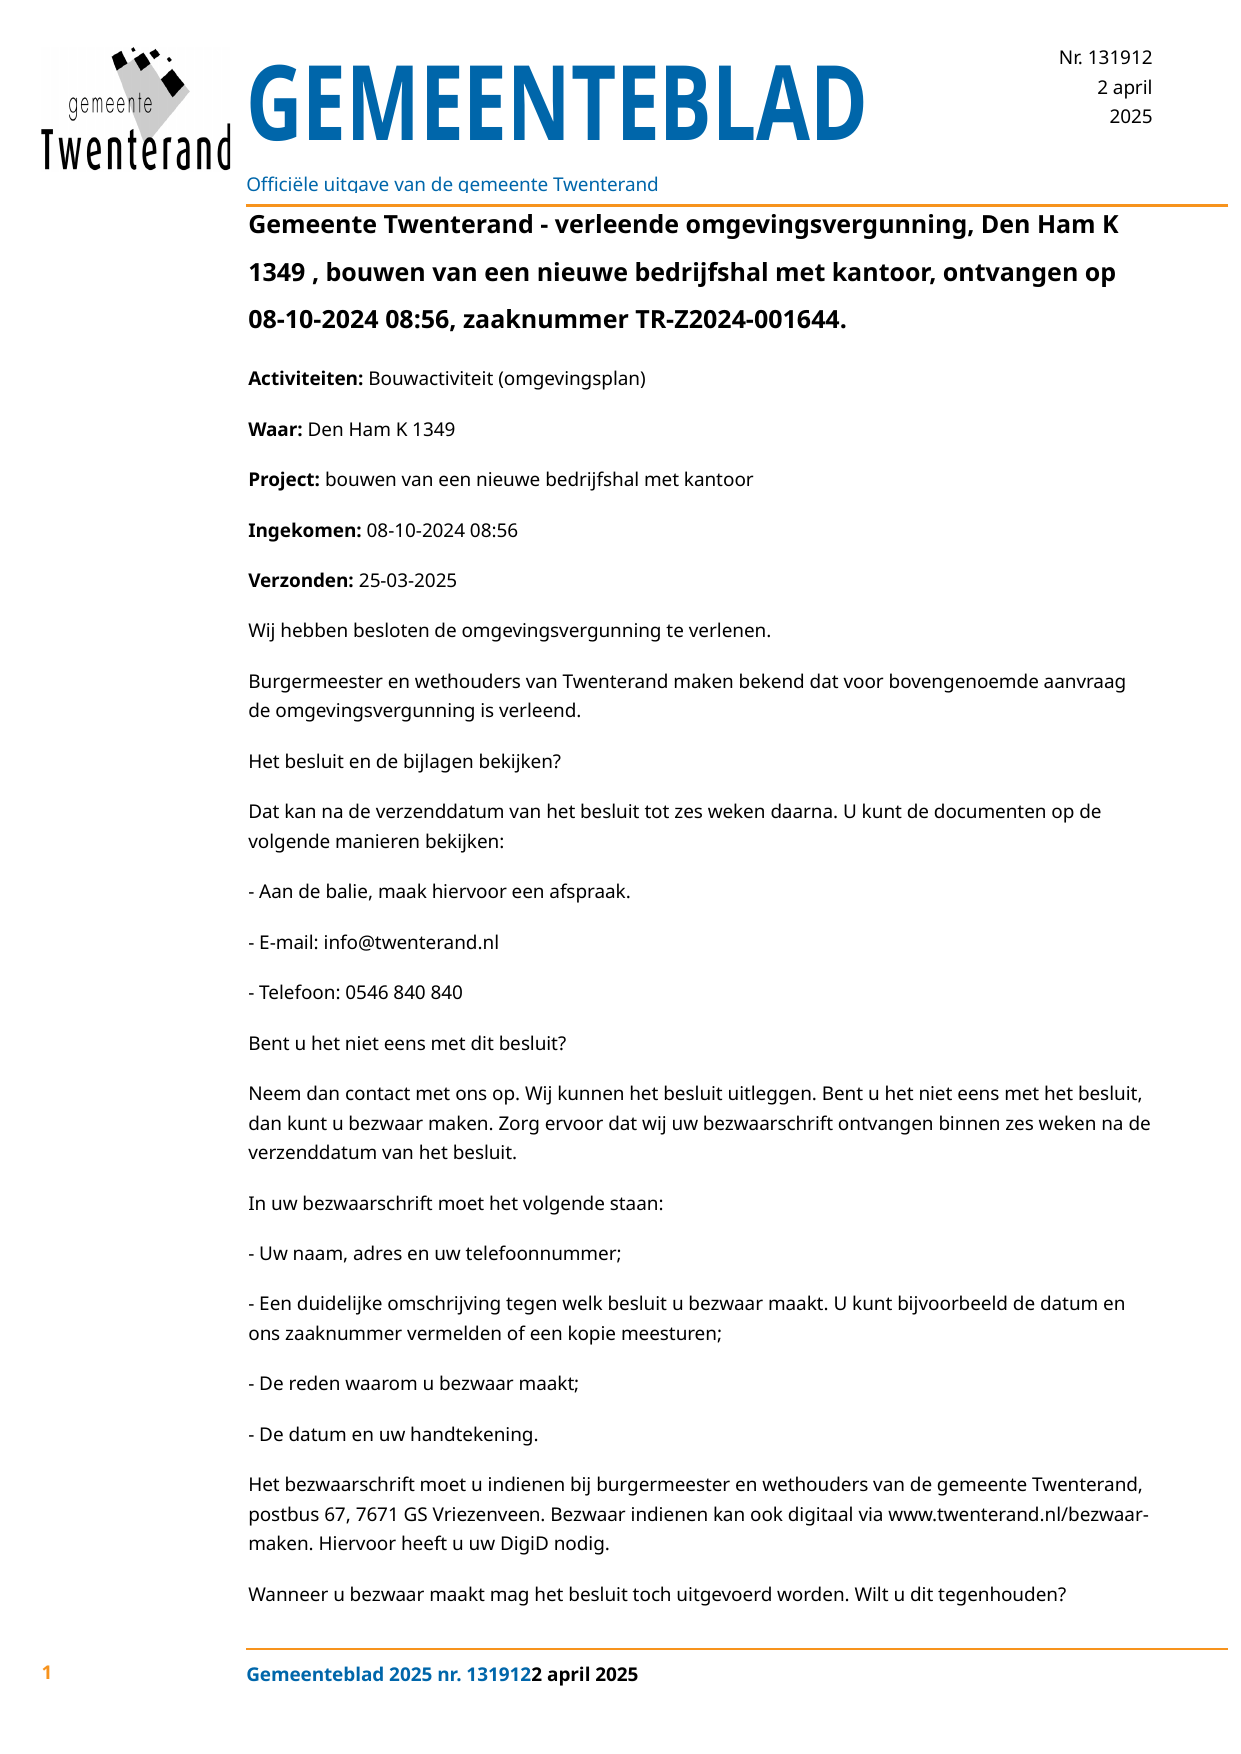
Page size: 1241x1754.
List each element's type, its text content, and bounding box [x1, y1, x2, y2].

text - E-mail: info@twenterand.nl [248, 929, 1152, 954]
text - Een duidelijke omschrijving tegen welk besluit u bezwaar maakt. U kunt bijvoorbeeld de datum en ons zaaknummer vermelden of een kopie meesturen; [248, 1291, 1152, 1346]
picture [41, 47, 231, 172]
text Project: bouwen van een nieuwe bedrijfshal met kantoor [248, 466, 1152, 492]
text Het bezwaarschrift moet u indienen bij burgermeester en wethouders van de gemeente Twenterand, postbus 67, 7671 GS Vriezenveen. Bezwaar indienen kan ook digitaal via www.twenterand.nl/bezwaar-maken. Hiervoor heeft u uw DigiD nodig. [248, 1471, 1152, 1556]
text Dat kan na de verzenddatum van het besluit tot zes weken daarna. U kunt de documenten op de volgende manieren bekijken: [248, 798, 1152, 854]
text - Aan de balie, maak hiervoor een afspraak. [248, 878, 1152, 904]
text Burgermeester en wethouders van Twenterand maken bekend dat voor bovengenoemde aanvraag de omgevingsvergunning is verleend. [248, 668, 1152, 723]
text In uw bezwaarschrift moet het volgende staan: [248, 1190, 1152, 1215]
text Wij hebben besloten de omgevingsvergunning te verlenen. [248, 618, 1152, 643]
text Het besluit en de bijlagen bekijken? [248, 748, 1152, 774]
text Bent u het niet eens met dit besluit? [248, 1030, 1152, 1055]
text - Telefoon: 0546 840 840 [248, 979, 1152, 1005]
text Waar: Den Ham K 1349 [248, 416, 1152, 442]
text Wanneer u bezwaar maakt mag het besluit toch uitgevoerd worden. Wilt u dit tegenhouden? [248, 1581, 1152, 1607]
text - De datum en uw handtekening. [248, 1421, 1152, 1447]
text - Uw naam, adres en uw telefoonnummer; [248, 1240, 1152, 1266]
text Ingekomen: 08-10-2024 08:56 [248, 517, 1152, 542]
text Neem dan contact met ons op. Wij kunnen het besluit uitleggen. Bent u het niet eens met het besluit, dan kunt u bezwaar maken. Zorg ervoor dat wij uw bezwaarschrift ontvangen binnen zes weken na de verzenddatum van het besluit. [248, 1080, 1152, 1165]
text Gemeente Twenterand - verleende omgevingsvergunning, Den Ham K 1349 , bouwen van een nieuwe bedrijfshal met kantoor, ontvangen op 08-10-2024 08:56, zaaknummer TR-Z2024-001644. [248, 207, 1152, 336]
text Verzonden: 25-03-2025 [248, 567, 1152, 593]
text - De reden waarom u bezwaar maakt; [248, 1371, 1152, 1396]
text Activiteiten: Bouwactiviteit (omgevingsplan) [248, 366, 1152, 391]
